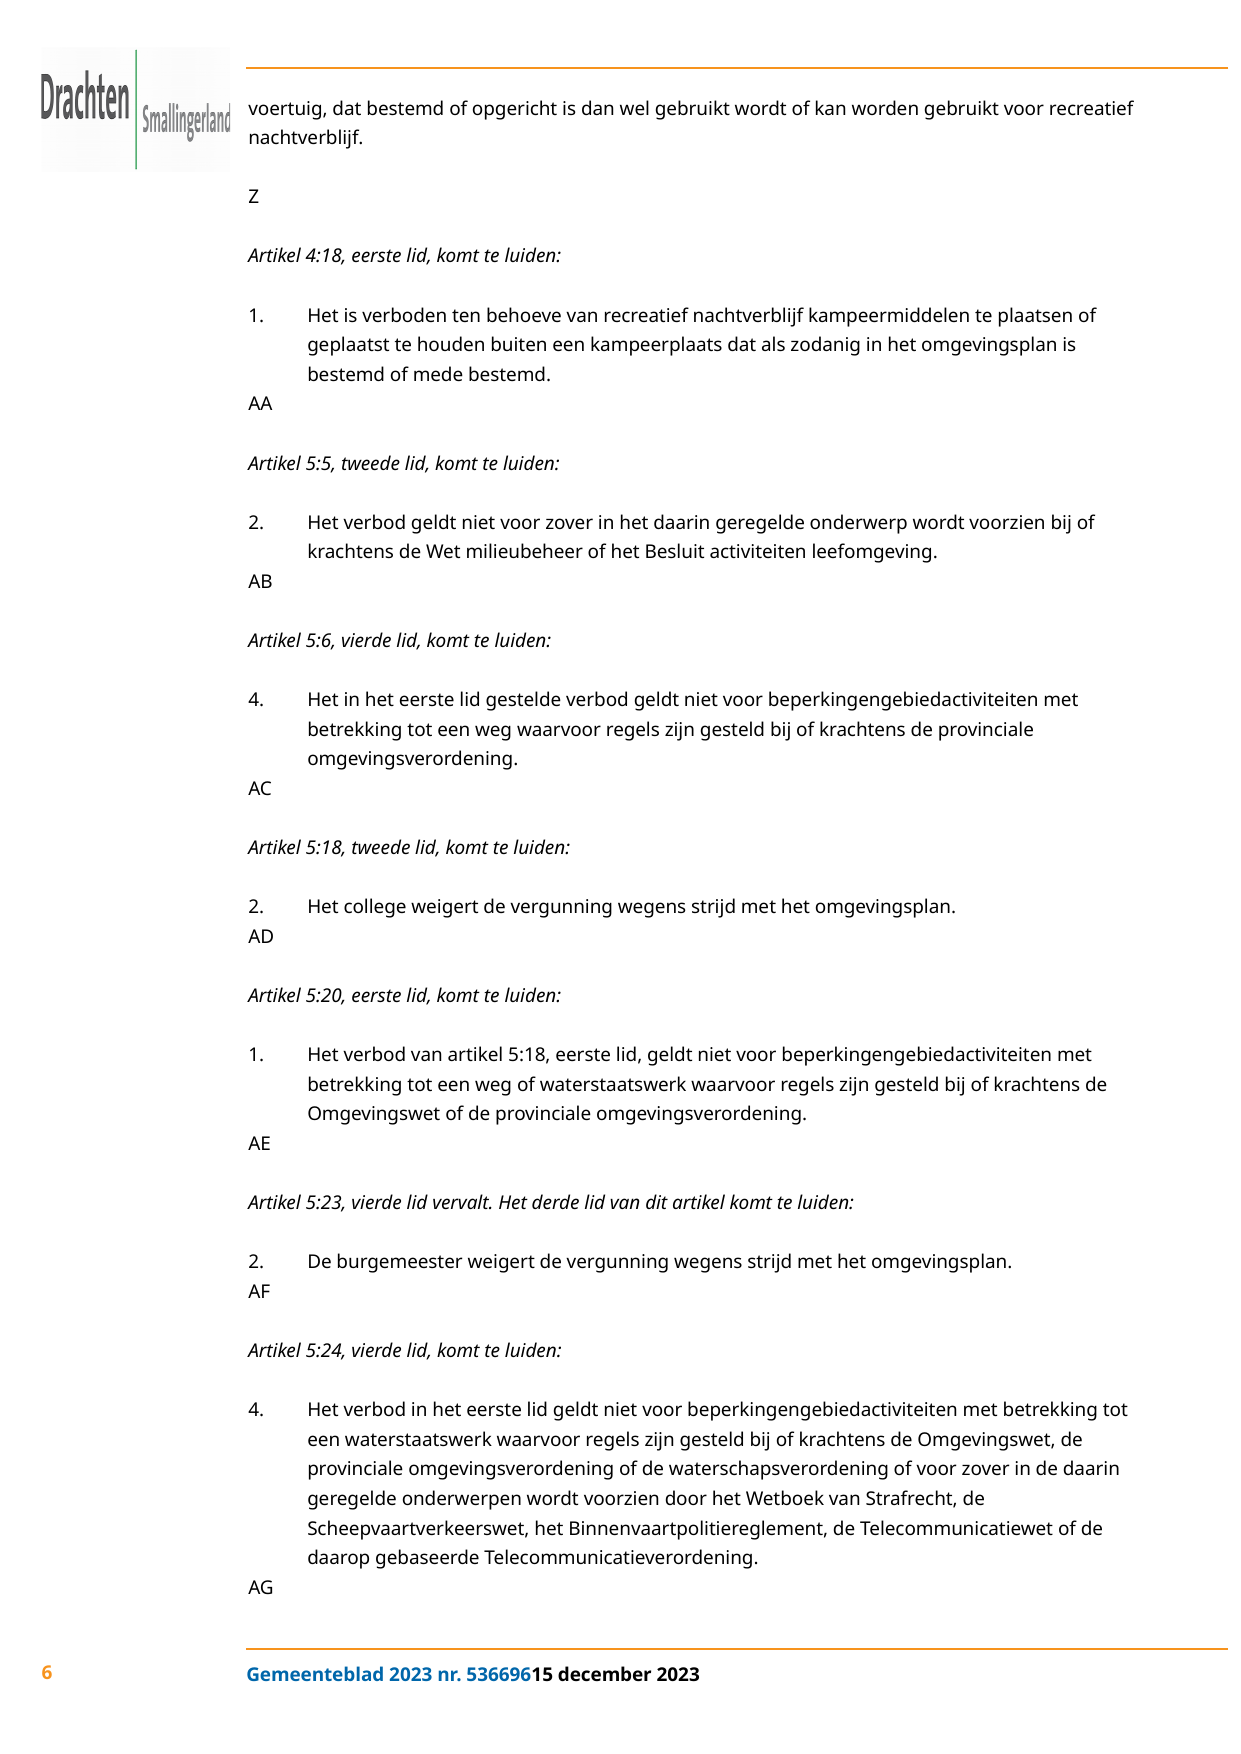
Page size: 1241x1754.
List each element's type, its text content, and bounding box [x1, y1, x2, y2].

text AF [248, 1278, 1152, 1304]
text Artikel 5:5, tweede lid, komt te luiden: [248, 450, 1152, 476]
list Het college weigert de vergunning wegens strijd met het omgevingsplan. [248, 893, 1152, 919]
text Artikel 5:20, eerste lid, komt te luiden: [248, 982, 1152, 1008]
text AA [248, 391, 1152, 416]
text Artikel 5:24, vierde lid, komt te luiden: [248, 1337, 1152, 1363]
list Het verbod in het eerste lid geldt niet voor beperkingengebiedactiviteiten met betrekking tot een waterstaatswerk waarvoor regels zijn gesteld bij of krachtens de Omgevingswet, de provinciale omgevingsverordening of de waterschapsverordening of voor zover in de daarin geregelde onderwerpen wordt voorzien door het Wetboek van Strafrecht, de Scheepvaartverkeerswet, het Binnenvaartpolitiereglement, de Telecommunicatiewet of de daarop gebaseerde Telecommunicatieverordening. [248, 1396, 1152, 1570]
list Het verbod geldt niet voor zover in het daarin geregelde onderwerp wordt voorzien bij of krachtens de Wet milieubeheer of het Besluit activiteiten leefomgeving. [248, 509, 1152, 564]
list Het in het eerste lid gestelde verbod geldt niet voor beperkingengebiedactiviteiten met betrekking tot een weg waarvoor regels zijn gesteld bij of krachtens de provinciale omgevingsverordening. [248, 686, 1152, 771]
text Artikel 5:6, vierde lid, komt te luiden: [248, 627, 1152, 653]
list De burgemeester weigert de vergunning wegens strijd met het omgevingsplan. [248, 1248, 1152, 1274]
text Z [248, 183, 1152, 209]
list Het verbod van artikel 5:18, eerste lid, geldt niet voor beperkingengebiedactiviteiten met betrekking tot een weg of waterstaatswerk waarvoor regels zijn gesteld bij of krachtens de Omgevingswet of de provinciale omgevingsverordening. [248, 1041, 1152, 1126]
text AG [248, 1574, 1152, 1600]
list Het is verboden ten behoeve van recreatief nachtverblijf kampeermiddelen te plaatsen of geplaatst te houden buiten een kampeerplaats dat als zodanig in het omgevingsplan is bestemd of mede bestemd. [248, 302, 1152, 387]
text Artikel 5:18, tweede lid, komt te luiden: [248, 834, 1152, 860]
text Artikel 4:18, eerste lid, komt te luiden: [248, 243, 1152, 268]
text AE [248, 1130, 1152, 1156]
text voertuig, dat bestemd of opgericht is dan wel gebruikt wordt of kan worden gebruikt voor recreatief nachtverblijf. [248, 95, 1152, 150]
text AD [248, 923, 1152, 949]
text AC [248, 775, 1152, 801]
picture [41, 47, 231, 172]
text AB [248, 568, 1152, 594]
text Artikel 5:23, vierde lid vervalt. Het derde lid van dit artikel komt te luiden: [248, 1189, 1152, 1215]
